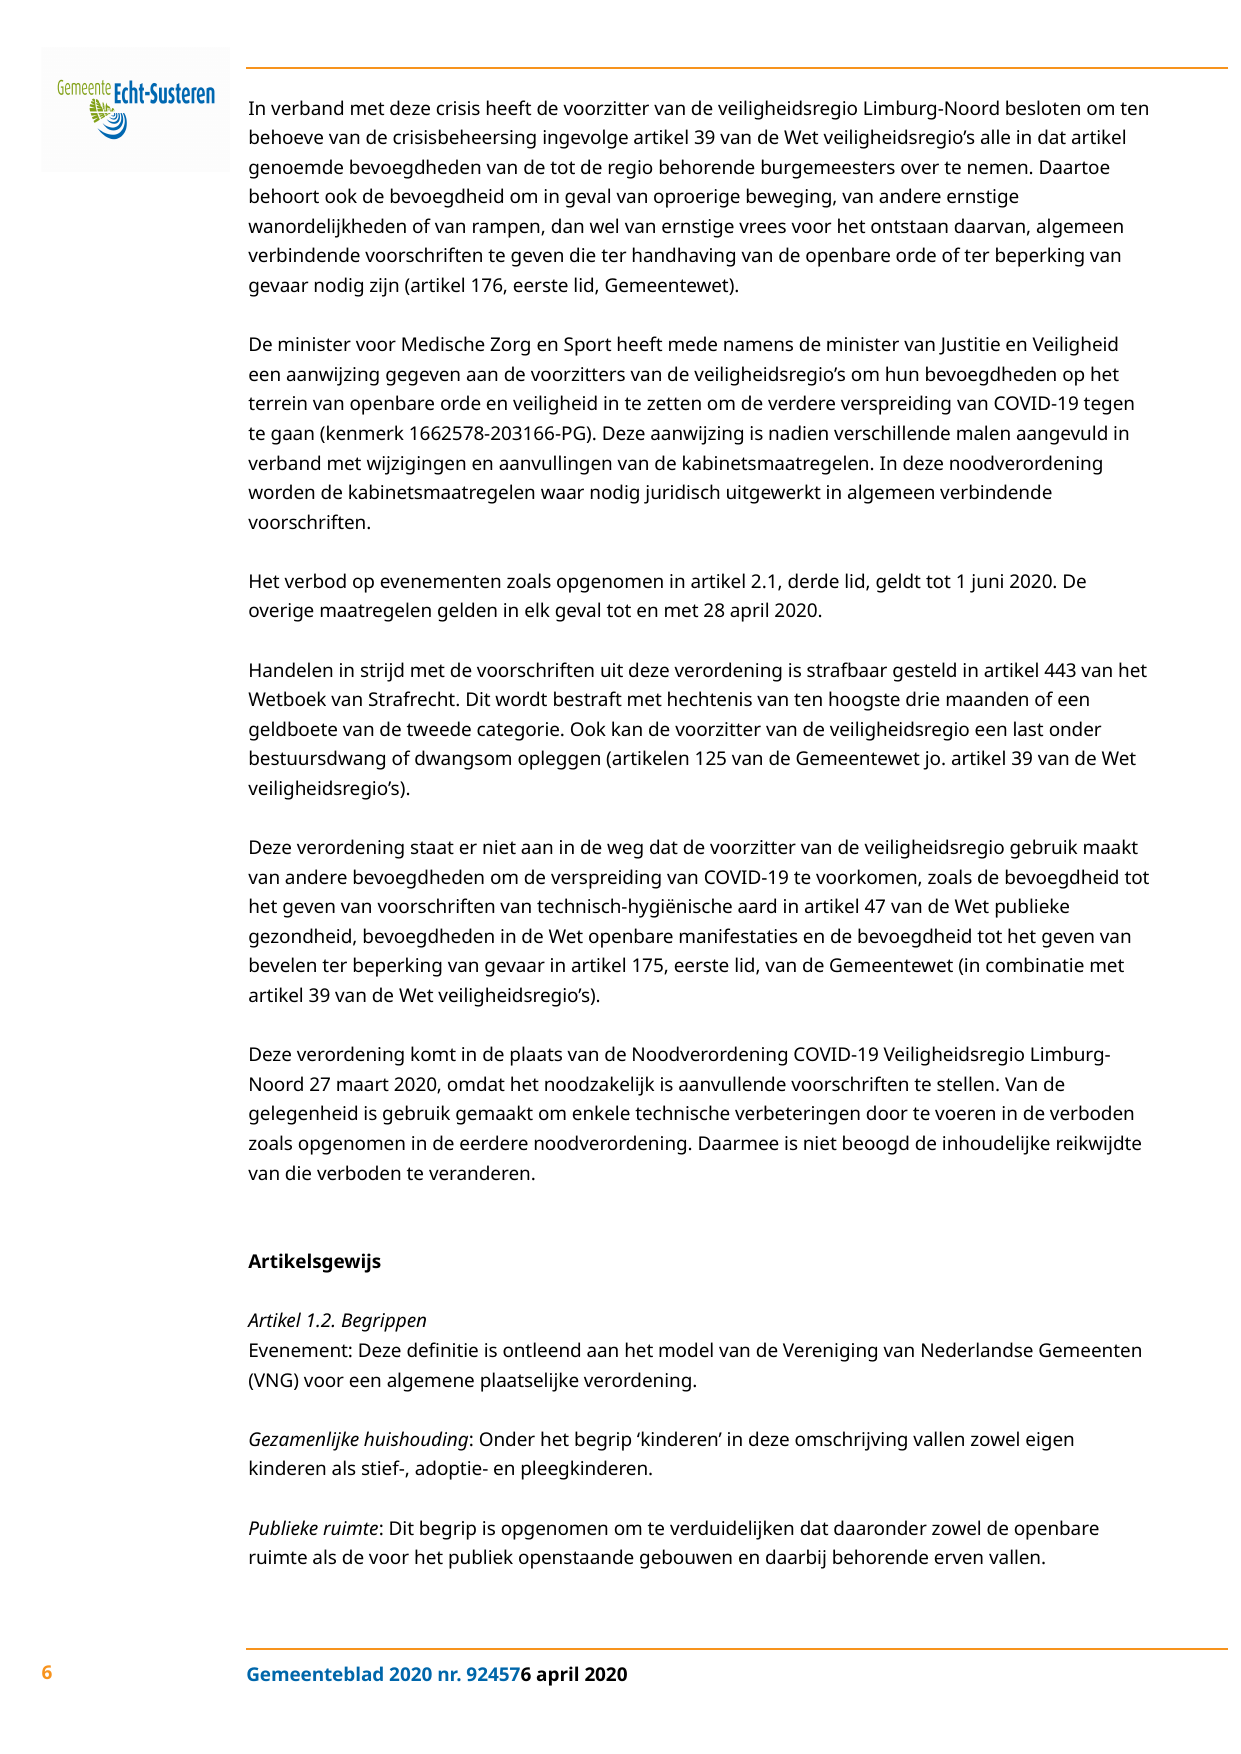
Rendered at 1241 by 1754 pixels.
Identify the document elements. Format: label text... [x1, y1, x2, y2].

text Deze verordening staat er niet aan in de weg dat de voorzitter van de veiligheidsregio gebruik maakt van andere bevoegdheden om de verspreiding van COVID-19 te voorkomen, zoals de bevoegdheid tot het geven van voorschriften van technisch-hygiënische aard in artikel 47 van de Wet publieke gezondheid, bevoegdheden in de Wet openbare manifestaties en de bevoegdheid tot het geven van bevelen ter beperking van gevaar in artikel 175, eerste lid, van de Gemeentewet (in combinatie met artikel 39 van de Wet veiligheidsregio’s). [248, 834, 1152, 1008]
picture [41, 47, 231, 172]
text Deze verordening komt in de plaats van de Noodverordening COVID-19 Veiligheidsregio Limburg-Noord 27 maart 2020, omdat het noodzakelijk is aanvullende voorschriften te stellen. Van de gelegenheid is gebruik gemaakt om enkele technische verbeteringen door te voeren in de verboden zoals opgenomen in de eerdere noodverordening. Daarmee is niet beoogd de inhoudelijke reikwijdte van die verboden te veranderen. [248, 1041, 1152, 1186]
text Handelen in strijd met de voorschriften uit deze verordening is strafbaar gesteld in artikel 443 van het Wetboek van Strafrecht. Dit wordt bestraft met hechtenis van ten hoogste drie maanden of een geldboete van de tweede categorie. Ook kan de voorzitter van de veiligheidsregio een last onder bestuursdwang of dwangsom opleggen (artikelen 125 van de Gemeentewet jo. artikel 39 van de Wet veiligheidsregio’s). [248, 657, 1152, 801]
text Artikel 1.2. Begrippen [248, 1308, 1152, 1333]
text Evenement: Deze definitie is ontleend aan het model van de Vereniging van Nederlandse Gemeenten (VNG) voor een algemene plaatselijke verordening. [248, 1337, 1152, 1393]
text Artikelsgewijs [248, 1248, 1152, 1274]
text Gezamenlijke huishouding: Onder het begrip ‘kinderen’ in deze omschrijving vallen zowel eigen kinderen als stief-, adoptie- en pleegkinderen. [248, 1426, 1152, 1481]
text Het verbod op evenementen zoals opgenomen in artikel 2.1, derde lid, geldt tot 1 juni 2020. De overige maatregelen gelden in elk geval tot en met 28 april 2020. [248, 568, 1152, 623]
text In verband met deze crisis heeft de voorzitter van de veiligheidsregio Limburg-Noord besloten om ten behoeve van de crisisbeheersing ingevolge artikel 39 van de Wet veiligheidsregio’s alle in dat artikel genoemde bevoegdheden van de tot de regio behorende burgemeesters over te nemen. Daartoe behoort ook de bevoegdheid om in geval van oproerige beweging, van andere ernstige wanordelijkheden of van rampen, dan wel van ernstige vrees voor het ontstaan daarvan, algemeen verbindende voorschriften te geven die ter handhaving van de openbare orde of ter beperking van gevaar nodig zijn (artikel 176, eerste lid, Gemeentewet). [248, 95, 1152, 298]
text Publieke ruimte: Dit begrip is opgenomen om te verduidelijken dat daaronder zowel de openbare ruimte als de voor het publiek openstaande gebouwen en daarbij behorende erven vallen. [248, 1515, 1152, 1570]
text De minister voor Medische Zorg en Sport heeft mede namens de minister van Justitie en Veiligheid een aanwijzing gegeven aan de voorzitters van de veiligheidsregio’s om hun bevoegdheden op het terrein van openbare orde en veiligheid in te zetten om de verdere verspreiding van COVID-19 tegen te gaan (kenmerk 1662578-203166-PG). Deze aanwijzing is nadien verschillende malen aangevuld in verband met wijzigingen en aanvullingen van de kabinetsmaatregelen. In deze noodverordening worden de kabinetsmaatregelen waar nodig juridisch uitgewerkt in algemeen verbindende voorschriften. [248, 331, 1152, 535]
